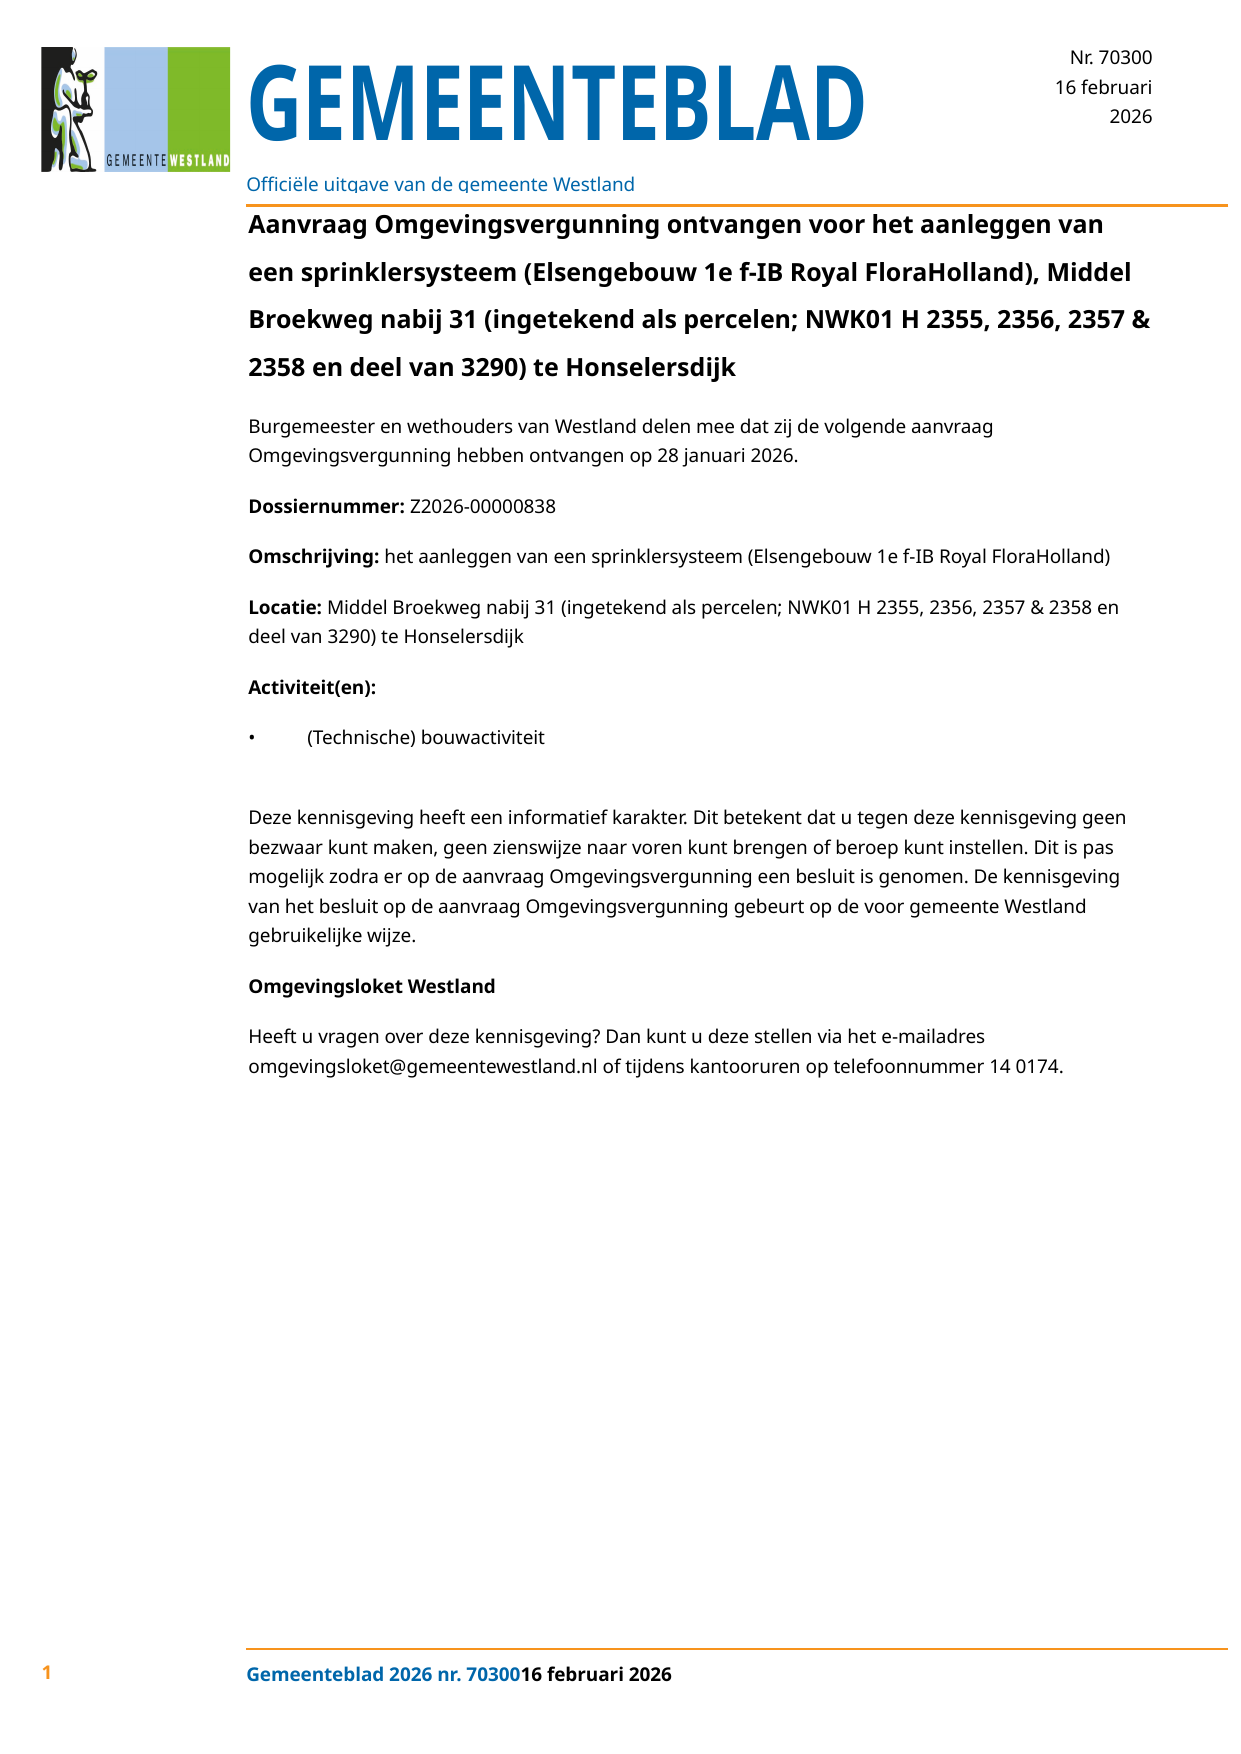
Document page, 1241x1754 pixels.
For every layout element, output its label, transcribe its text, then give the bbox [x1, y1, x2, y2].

text Heeft u vragen over deze kennisgeving? Dan kunt u deze stellen via het e-mailadres omgevingsloket@gemeentewestland.nl of tijdens kantooruren op telefoonnummer 14 0174. [248, 1023, 1152, 1079]
text Burgemeester en wethouders van Westland delen mee dat zij de volgende aanvraag Omgevingsvergunning hebben ontvangen op 28 januari 2026. [248, 413, 1152, 468]
picture [41, 47, 231, 172]
text Omschrijving: het aanleggen van een sprinklersysteem (Elsengebouw 1e f-IB Royal FloraHolland) [248, 543, 1152, 569]
list (Technische) bouwactiviteit [248, 724, 1152, 750]
text Deze kennisgeving heeft een informatief karakter. Dit betekent dat u tegen deze kennisgeving geen bezwaar kunt maken, geen zienswijze naar voren kunt brengen of beroep kunt instellen. Dit is pas mogelijk zodra er op de aanvraag Omgevingsvergunning een besluit is genomen. De kennisgeving van het besluit op de aanvraag Omgevingsvergunning gebeurt op de voor gemeente Westland gebruikelijke wijze. [248, 804, 1152, 948]
text Aanvraag Omgevingsvergunning ontvangen voor het aanleggen van een sprinklersysteem (Elsengebouw 1e f-IB Royal FloraHolland), Middel Broekweg nabij 31 (ingetekend als percelen; NWK01 H 2355, 2356, 2357 & 2358 en deel van 3290) te Honselersdijk [248, 207, 1152, 384]
text Dossiernummer: Z2026-00000838 [248, 493, 1152, 519]
text Locatie: Middel Broekweg nabij 31 (ingetekend als percelen; NWK01 H 2355, 2356, 2357 & 2358 en deel van 3290) te Honselersdijk [248, 594, 1152, 649]
text Omgevingsloket Westland [248, 973, 1152, 999]
text Activiteit(en): [248, 674, 1152, 700]
